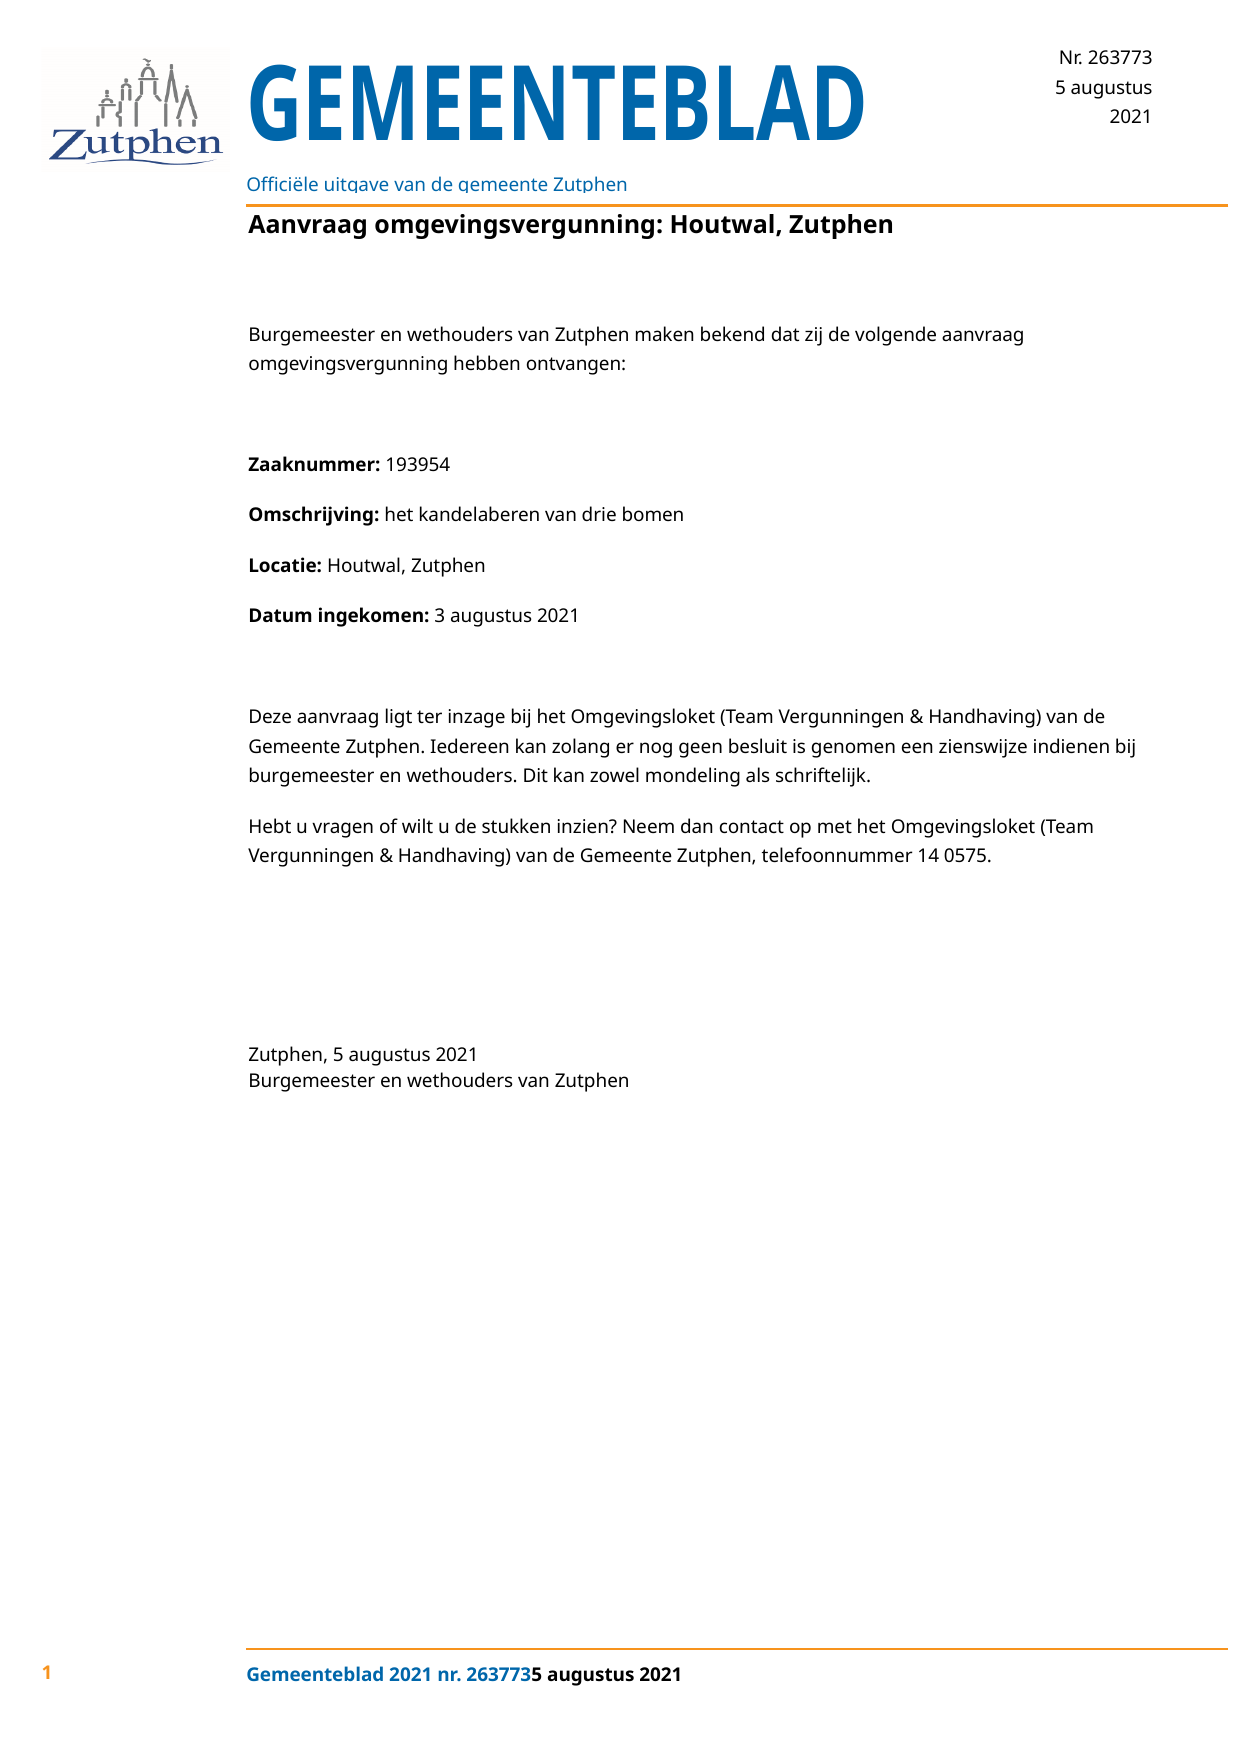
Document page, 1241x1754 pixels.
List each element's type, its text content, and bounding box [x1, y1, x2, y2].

text Datum ingekomen: 3 augustus 2021 [248, 602, 1152, 628]
text Deze aanvraag ligt ter inzage bij het Omgevingsloket (Team Vergunningen & Handhaving) van de Gemeente Zutphen. Iedereen kan zolang er nog geen besluit is genomen een zienswijze indienen bij burgemeester en wethouders. Dit kan zowel mondeling als schriftelijk. [248, 703, 1152, 788]
text Locatie: Houtwal, Zutphen [248, 552, 1152, 578]
picture [41, 47, 231, 172]
text Burgemeester en wethouders van Zutphen maken bekend dat zij de volgende aanvraag omgevingsvergunning hebben ontvangen: [248, 321, 1152, 376]
text Aanvraag omgevingsvergunning: Houtwal, Zutphen [248, 207, 1152, 241]
text Burgemeester en wethouders van Zutphen [248, 1067, 1152, 1093]
text Zutphen, 5 augustus 2021 [248, 1041, 1152, 1067]
text Zaaknummer: 193954 [248, 451, 1152, 477]
text Hebt u vragen of wilt u de stukken inzien? Neem dan contact op met het Omgevingsloket (Team Vergunningen & Handhaving) van de Gemeente Zutphen, telefoonnummer 14 0575. [248, 813, 1152, 868]
text Omschrijving: het kandelaberen van drie bomen [248, 502, 1152, 527]
